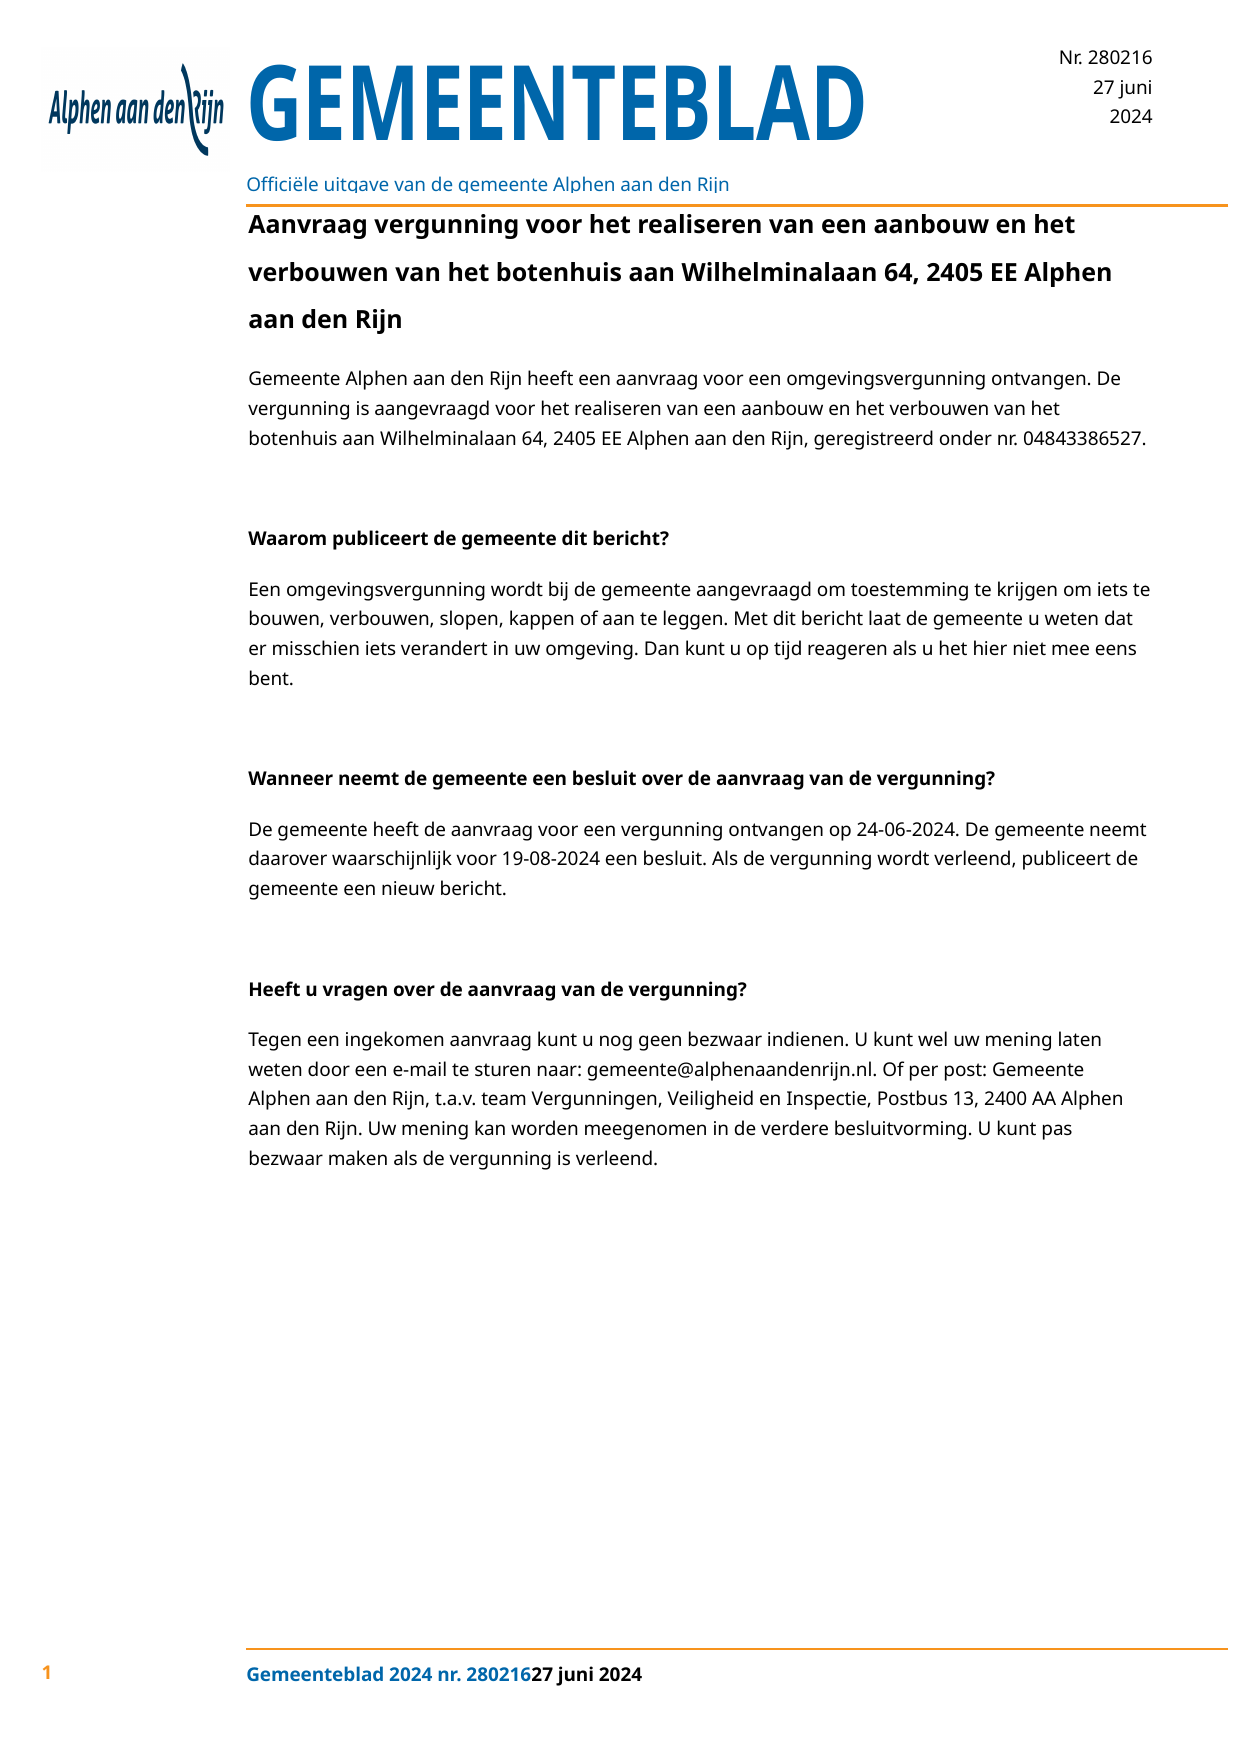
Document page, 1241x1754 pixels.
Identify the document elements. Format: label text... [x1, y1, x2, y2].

text Een omgevingsvergunning wordt bij de gemeente aangevraagd om toestemming te krijgen om iets te bouwen, verbouwen, slopen, kappen of aan te leggen. Met dit bericht laat de gemeente u weten dat er misschien iets verandert in uw omgeving. Dan kunt u op tijd reageren als u het hier niet mee eens bent. [248, 576, 1152, 690]
text Heeft u vragen over de aanvraag van de vergunning? [248, 976, 1152, 1002]
text Gemeente Alphen aan den Rijn heeft een aanvraag voor een omgevingsvergunning ontvangen. De vergunning is aangevraagd voor het realiseren van een aanbouw en het verbouwen van het botenhuis aan Wilhelminalaan 64, 2405 EE Alphen aan den Rijn, geregistreerd onder nr. 04843386527. [248, 366, 1152, 450]
text Wanneer neemt de gemeente een besluit over de aanvraag van de vergunning? [248, 766, 1152, 791]
text De gemeente heeft de aanvraag voor een vergunning ontvangen op 24-06-2024. De gemeente neemt daarover waarschijnlijk voor 19-08-2024 een besluit. Als de vergunning wordt verleend, publiceert de gemeente een nieuw bericht. [248, 816, 1152, 901]
picture [41, 47, 231, 172]
text Waarom publiceert de gemeente dit bericht? [248, 526, 1152, 551]
text Aanvraag vergunning voor het realiseren van een aanbouw en het verbouwen van het botenhuis aan Wilhelminalaan 64, 2405 EE Alphen aan den Rijn [248, 207, 1152, 336]
text Tegen een ingekomen aanvraag kunt u nog geen bezwaar indienen. U kunt wel uw mening laten weten door een e-mail te sturen naar: gemeente@alphenaandenrijn.nl. Of per post: Gemeente Alphen aan den Rijn, t.a.v. team Vergunningen, Veiligheid en Inspectie, Postbus 13, 2400 AA Alphen aan den Rijn. Uw mening kan worden meegenomen in de verdere besluitvorming. U kunt pas bezwaar maken als de vergunning is verleend. [248, 1026, 1152, 1170]
